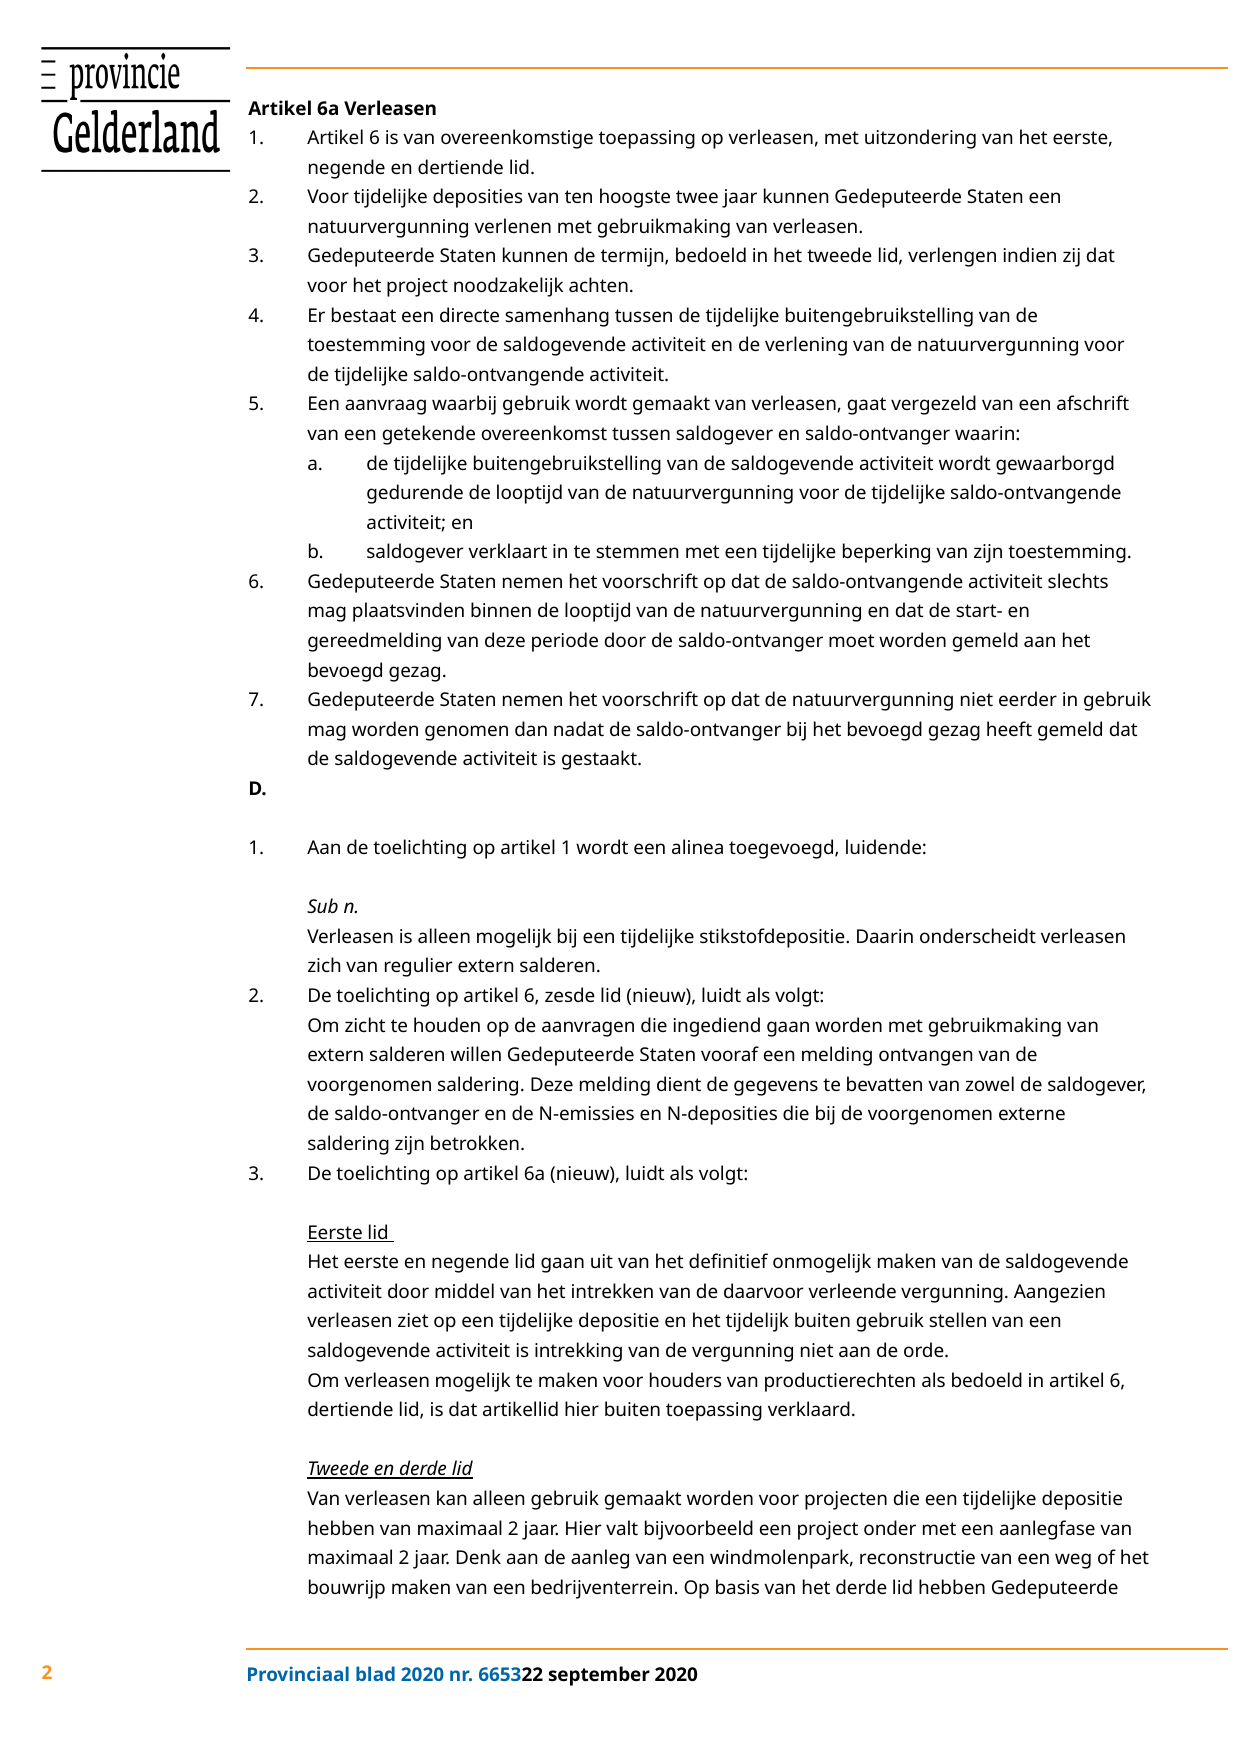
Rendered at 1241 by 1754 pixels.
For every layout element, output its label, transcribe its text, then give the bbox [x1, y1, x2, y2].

text D. [248, 775, 1152, 801]
list Eerste lid [248, 1219, 1152, 1245]
list Van verleasen kan alleen gebruik gemaakt worden voor projecten die een tijdelijke depositie hebben van maximaal 2 jaar. Hier valt bijvoorbeeld een project onder met een aanlegfase van maximaal 2 jaar. Denk aan de aanleg van een windmolenpark, reconstructie van een weg of het bouwrijp maken van een bedrijventerrein. Op basis van het derde lid hebben Gedeputeerde [248, 1485, 1152, 1600]
list Aan de toelichting op artikel 1 wordt een alinea toegevoegd, luidende: [248, 834, 1152, 860]
list Een aanvraag waarbij gebruik wordt gemaakt van verleasen, gaat vergezeld van een afschrift van een getekende overeenkomst tussen saldogever en saldo-ontvanger waarin: [248, 391, 1152, 446]
list Tweede en derde lid [248, 1456, 1152, 1481]
list De toelichting op artikel 6, zesde lid (nieuw), luidt als volgt: [248, 982, 1152, 1008]
list Er bestaat een directe samenhang tussen de tijdelijke buitengebruikstelling van de toestemming voor de saldogevende activiteit en de verlening van de natuurvergunning voor de tijdelijke saldo-ontvangende activiteit. [248, 302, 1152, 387]
list De toelichting op artikel 6a (nieuw), luidt als volgt: [248, 1160, 1152, 1186]
list Gedeputeerde Staten nemen het voorschrift op dat de saldo-ontvangende activiteit slechts mag plaatsvinden binnen de looptijd van de natuurvergunning en dat de start- en gereedmelding van deze periode door de saldo-ontvanger moet worden gemeld aan het bevoegd gezag. [248, 568, 1152, 683]
list Voor tijdelijke deposities van ten hoogste twee jaar kunnen Gedeputeerde Staten een natuurvergunning verlenen met gebruikmaking van verleasen. [248, 183, 1152, 239]
list Sub n. [248, 893, 1152, 919]
list Om zicht te houden op de aanvragen die ingediend gaan worden met gebruikmaking van extern salderen willen Gedeputeerde Staten vooraf een melding ontvangen van de voorgenomen saldering. Deze melding dient de gegevens te bevatten van zowel de saldogever, de saldo-ontvanger en de N-emissies en N-deposities die bij de voorgenomen externe saldering zijn betrokken. [248, 1012, 1152, 1156]
list Om verleasen mogelijk te maken voor houders van productierechten als bedoeld in artikel 6, dertiende lid, is dat artikellid hier buiten toepassing verklaard. [248, 1367, 1152, 1422]
list Gedeputeerde Staten nemen het voorschrift op dat de natuurvergunning niet eerder in gebruik mag worden genomen dan nadat de saldo-ontvanger bij het bevoegd gezag heeft gemeld dat de saldogevende activiteit is gestaakt. [248, 686, 1152, 771]
text Artikel 6a Verleasen [248, 95, 1152, 121]
list Verleasen is alleen mogelijk bij een tijdelijke stikstofdepositie. Daarin onderscheidt verleasen zich van regulier extern salderen. [248, 923, 1152, 978]
list Gedeputeerde Staten kunnen de termijn, bedoeld in het tweede lid, verlengen indien zij dat voor het project noodzakelijk achten. [248, 243, 1152, 298]
list de tijdelijke buitengebruikstelling van de saldogevende activiteit wordt gewaarborgd gedurende de looptijd van de natuurvergunning voor de tijdelijke saldo-ontvangende activiteit; en [307, 450, 1152, 535]
list Het eerste en negende lid gaan uit van het definitief onmogelijk maken van de saldogevende activiteit door middel van het intrekken van de daarvoor verleende vergunning. Aangezien verleasen ziet op een tijdelijke depositie en het tijdelijk buiten gebruik stellen van een saldogevende activiteit is intrekking van de vergunning niet aan de orde. [248, 1248, 1152, 1363]
picture [41, 47, 231, 172]
list Artikel 6 is van overeenkomstige toepassing op verleasen, met uitzondering van het eerste, negende en dertiende lid. [248, 124, 1152, 180]
list saldogever verklaart in te stemmen met een tijdelijke beperking van zijn toestemming. [307, 538, 1152, 564]
